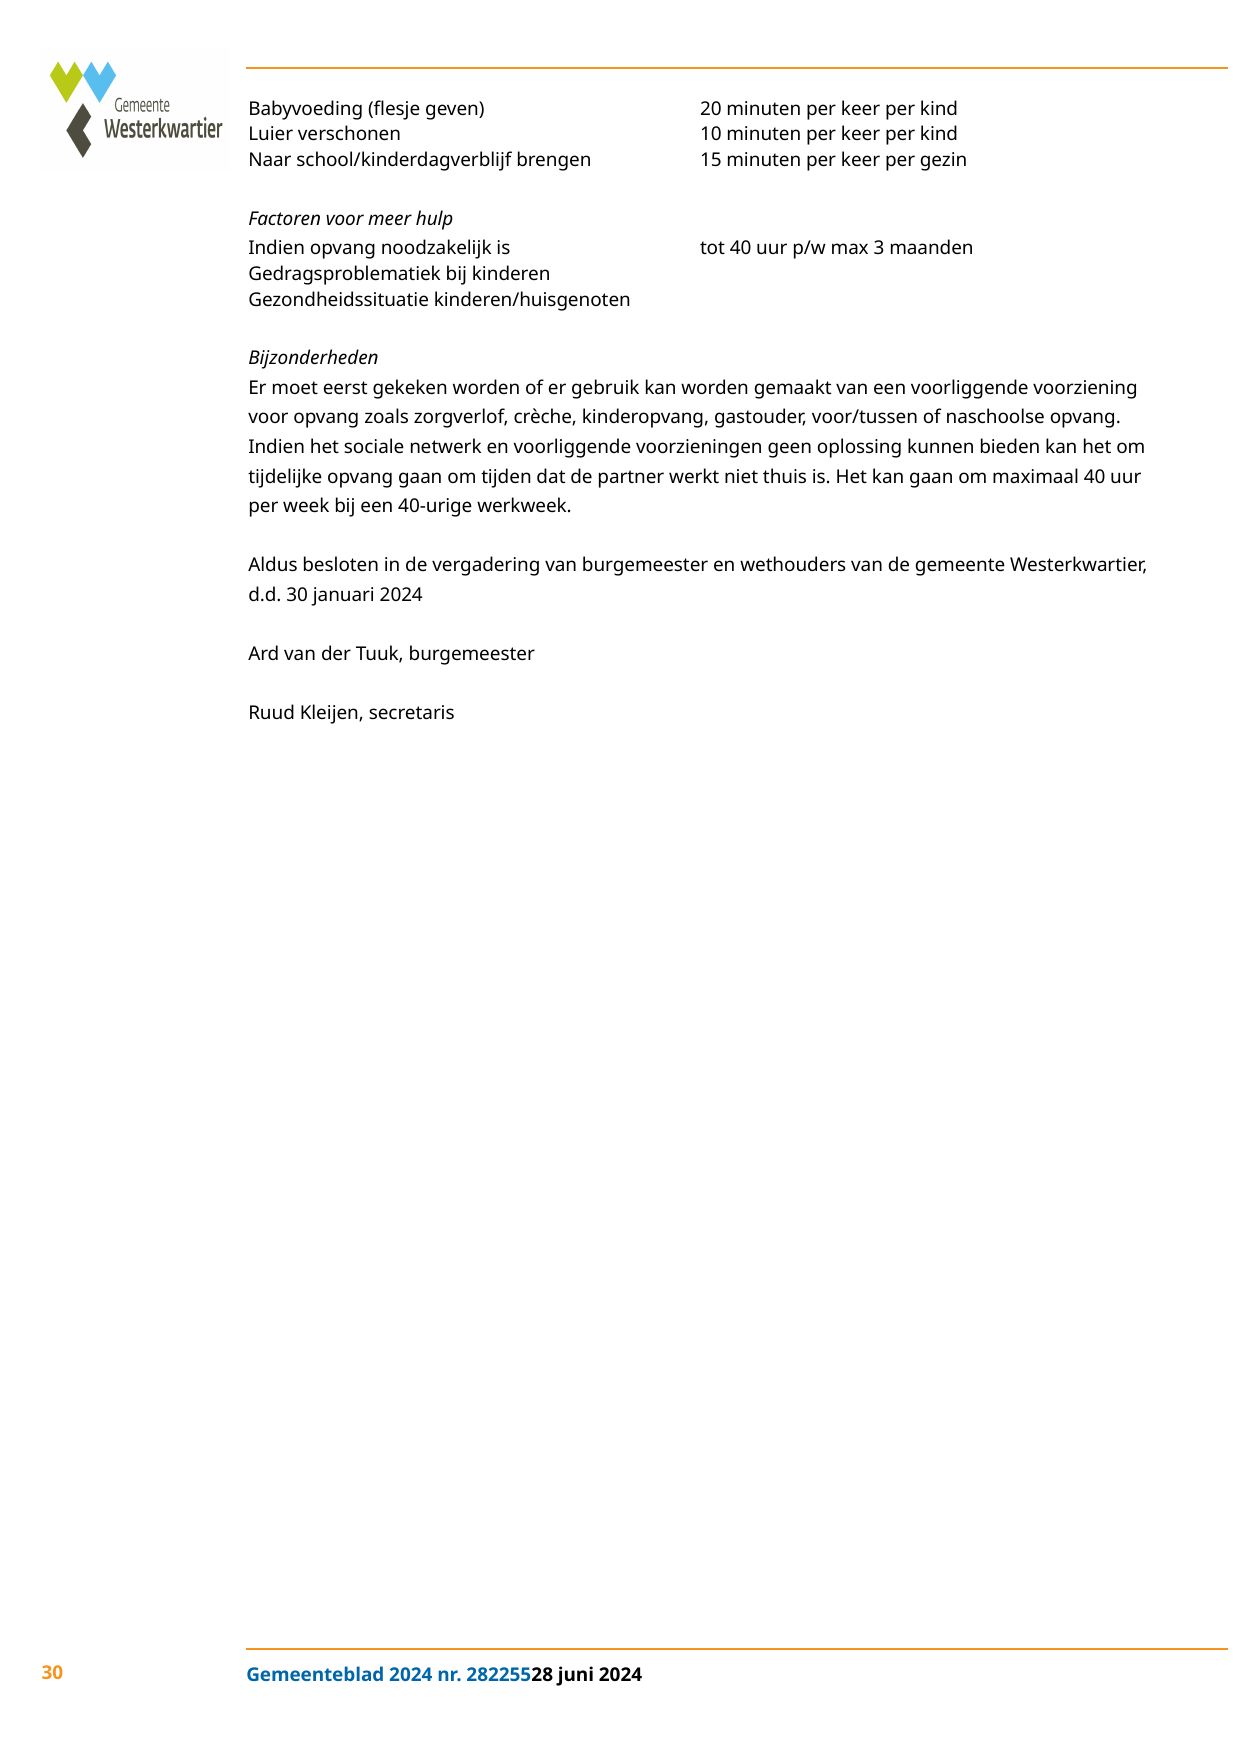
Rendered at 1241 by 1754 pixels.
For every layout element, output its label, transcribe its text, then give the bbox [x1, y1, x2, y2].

table_cell Gezondheidssituatie kinderen/huisgenoten [248, 286, 700, 312]
picture [41, 47, 231, 172]
table_cell Babyvoeding (flesje geven) [248, 95, 700, 121]
text Ard van der Tuuk, burgemeester [248, 640, 1152, 666]
table_cell Luier verschonen [248, 121, 700, 146]
text Bijzonderheden [248, 344, 1152, 370]
table_cell Naar school/kinderdagverblijf brengen [248, 146, 700, 172]
table_cell [700, 260, 1152, 286]
table_header Indien opvang noodzakelijk is [248, 235, 700, 260]
text Ruud Kleijen, secretaris [248, 699, 1152, 725]
table_cell Gedragsproblematiek bij kinderen [248, 260, 700, 286]
table_cell 20 minuten per keer per kind [700, 95, 1152, 121]
table_cell [700, 286, 1152, 312]
table_header tot 40 uur p/w max 3 maanden [700, 235, 1152, 260]
table_cell 10 minuten per keer per kind [700, 121, 1152, 146]
text Aldus besloten in de vergadering van burgemeester en wethouders van de gemeente Westerkwartier, d.d. 30 januari 2024 [248, 552, 1152, 607]
table_cell 15 minuten per keer per gezin [700, 146, 1152, 172]
text Factoren voor meer hulp [248, 205, 1152, 231]
text Er moet eerst gekeken worden of er gebruik kan worden gemaakt van een voorliggende voorziening voor opvang zoals zorgverlof, crèche, kinderopvang, gastouder, voor/tussen of naschoolse opvang. Indien het sociale netwerk en voorliggende voorzieningen geen oplossing kunnen bieden kan het om tijdelijke opvang gaan om tijden dat de partner werkt niet thuis is. Het kan gaan om maximaal 40 uur per week bij een 40-urige werkweek. [248, 374, 1152, 518]
